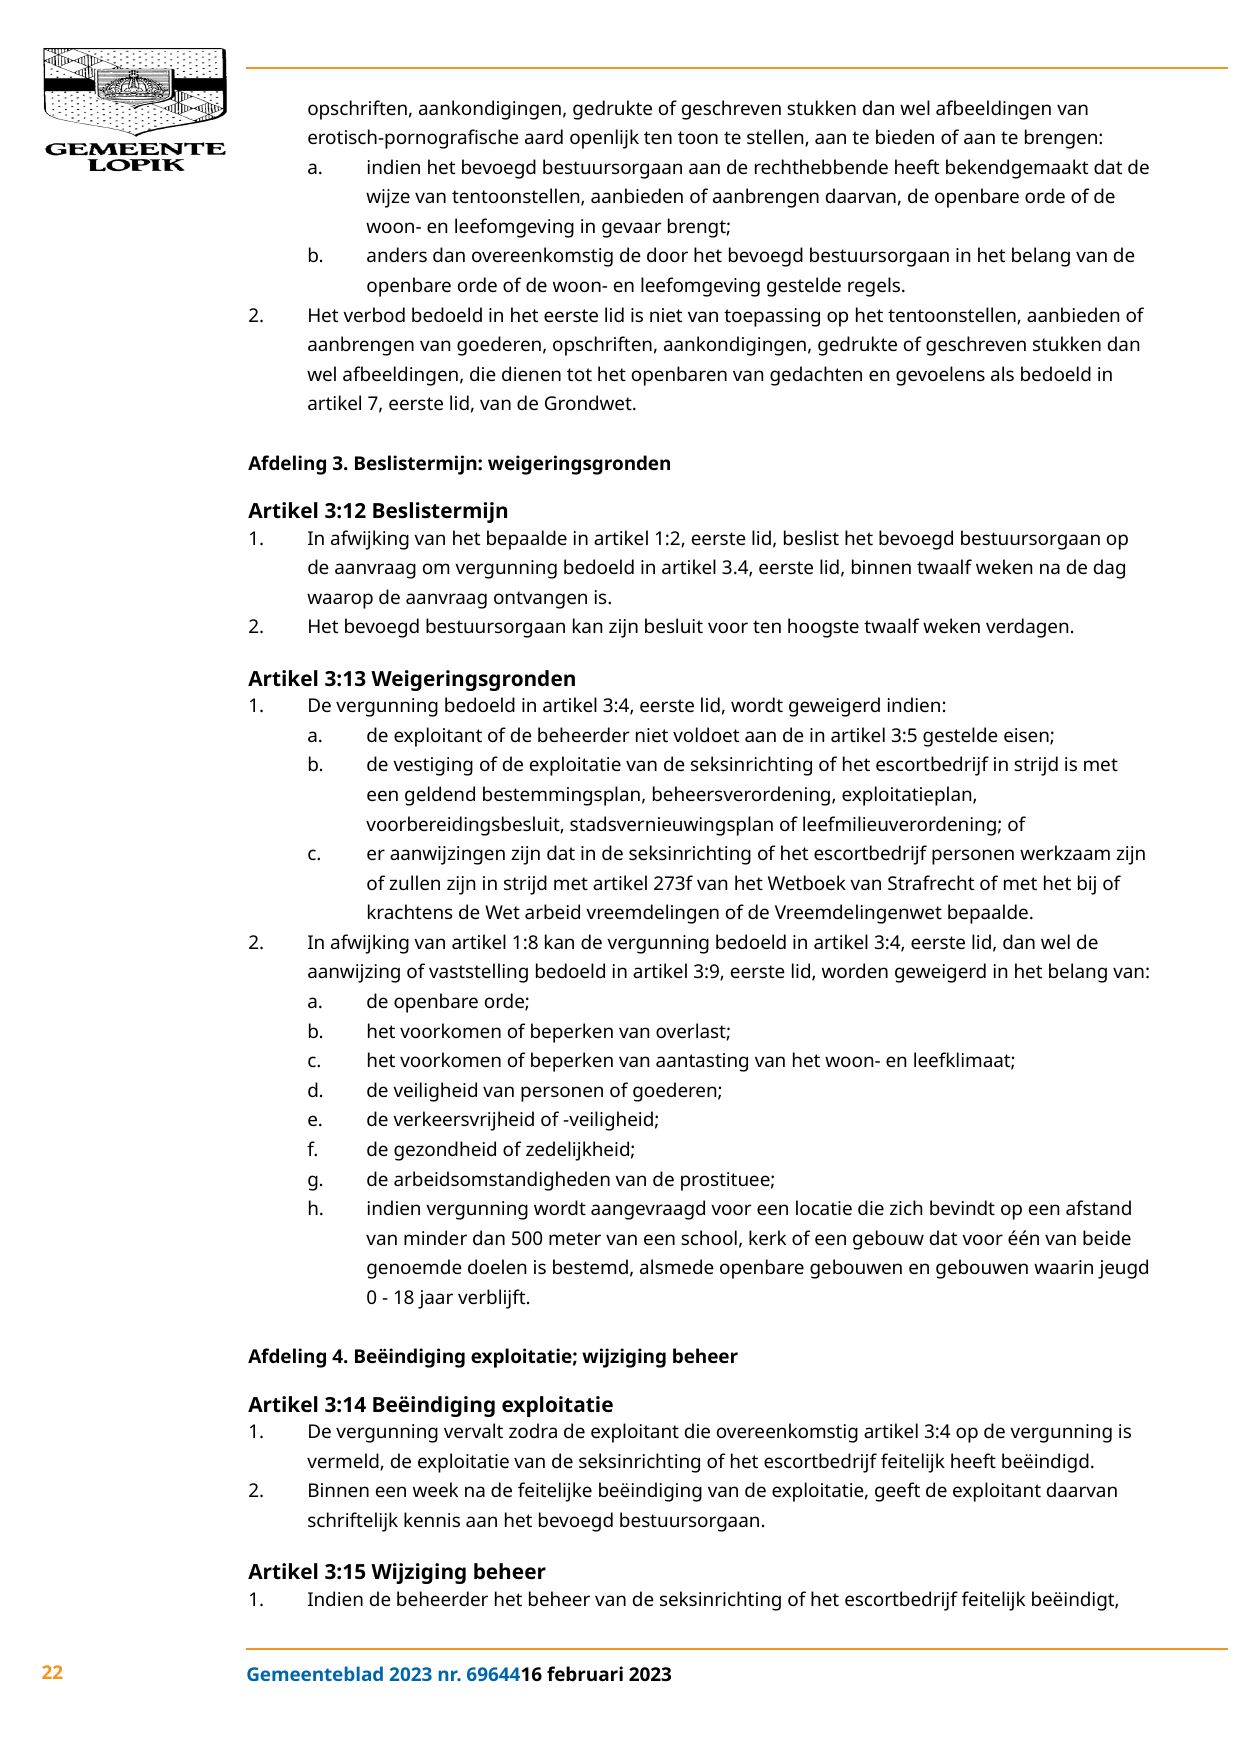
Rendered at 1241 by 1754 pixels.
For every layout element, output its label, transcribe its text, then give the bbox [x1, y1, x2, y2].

text Afdeling 4. Beëindiging exploitatie; wijziging beheer [248, 1343, 1152, 1369]
list De vergunning bedoeld in artikel 3:4, eerste lid, wordt geweigerd indien: [248, 692, 1152, 718]
list Het verbod bedoeld in het eerste lid is niet van toepassing op het tentoonstellen, aanbieden of aanbrengen van goederen, opschriften, aankondigingen, gedrukte of geschreven stukken dan wel afbeeldingen, die dienen tot het openbaren van gedachten en gevoelens als bedoeld in artikel 7, eerste lid, van de Grondwet. [248, 302, 1152, 416]
list het voorkomen of beperken van aantasting van het woon- en leefklimaat; [307, 1047, 1152, 1073]
list indien het bevoegd bestuursorgaan aan de rechthebbende heeft bekendgemaakt dat de wijze van tentoonstellen, aanbieden of aanbrengen daarvan, de openbare orde of de woon- en leefomgeving in gevaar brengt; [307, 154, 1152, 239]
list Indien de beheerder het beheer van de seksinrichting of het escortbedrijf feitelijk beëindigt, [248, 1586, 1152, 1612]
text Artikel 3:15 Wijziging beheer [248, 1557, 1152, 1586]
list opschriften, aankondigingen, gedrukte of geschreven stukken dan wel afbeeldingen van erotisch-pornografische aard openlijk ten toon te stellen, aan te bieden of aan te brengen: [248, 95, 1152, 150]
list de vestiging of de exploitatie van de seksinrichting of het escortbedrijf in strijd is met een geldend bestemmingsplan, beheersverordening, exploitatieplan, voorbereidingsbesluit, stadsvernieuwingsplan of leefmilieuverordening; of [307, 752, 1152, 836]
text Artikel 3:13 Weigeringsgronden [248, 664, 1152, 692]
list de gezondheid of zedelijkheid; [307, 1136, 1152, 1162]
text Afdeling 3. Beslistermijn: weigeringsgronden [248, 450, 1152, 476]
list Binnen een week na de feitelijke beëindiging van de exploitatie, geeft de exploitant daarvan schriftelijk kennis aan het bevoegd bestuursorgaan. [248, 1477, 1152, 1533]
list In afwijking van artikel 1:8 kan de vergunning bedoeld in artikel 3:4, eerste lid, dan wel de aanwijzing of vaststelling bedoeld in artikel 3:9, eerste lid, worden geweigerd in het belang van: [248, 929, 1152, 984]
list de arbeidsomstandigheden van de prostituee; [307, 1166, 1152, 1191]
list de verkeersvrijheid of -veiligheid; [307, 1107, 1152, 1132]
list de veiligheid van personen of goederen; [307, 1077, 1152, 1103]
list het voorkomen of beperken van overlast; [307, 1018, 1152, 1043]
picture [41, 47, 231, 172]
list Het bevoegd bestuursorgaan kan zijn besluit voor ten hoogste twaalf weken verdagen. [248, 613, 1152, 639]
list er aanwijzingen zijn dat in de seksinrichting of het escortbedrijf personen werkzaam zijn of zullen zijn in strijd met artikel 273f van het Wetboek van Strafrecht of met het bij of krachtens de Wet arbeid vreemdelingen of de Vreemdelingenwet bepaalde. [307, 840, 1152, 925]
list de openbare orde; [307, 988, 1152, 1014]
text Artikel 3:14 Beëindiging exploitatie [248, 1390, 1152, 1418]
list anders dan overeenkomstig de door het bevoegd bestuursorgaan in het belang van de openbare orde of de woon- en leefomgeving gestelde regels. [307, 243, 1152, 298]
list De vergunning vervalt zodra de exploitant die overeenkomstig artikel 3:4 op de vergunning is vermeld, de exploitatie van de seksinrichting of het escortbedrijf feitelijk heeft beëindigd. [248, 1418, 1152, 1473]
list In afwijking van het bepaalde in artikel 1:2, eerste lid, beslist het bevoegd bestuursorgaan op de aanvraag om vergunning bedoeld in artikel 3.4, eerste lid, binnen twaalf weken na de dag waarop de aanvraag ontvangen is. [248, 525, 1152, 610]
list indien vergunning wordt aangevraagd voor een locatie die zich bevindt op een afstand van minder dan 500 meter van een school, kerk of een gebouw dat voor één van beide genoemde doelen is bestemd, alsmede openbare gebouwen en gebouwen waarin jeugd 0 - 18 jaar verblijft. [307, 1195, 1152, 1310]
list de exploitant of de beheerder niet voldoet aan de in artikel 3:5 gestelde eisen; [307, 722, 1152, 748]
text Artikel 3:12 Beslistermijn [248, 496, 1152, 525]
